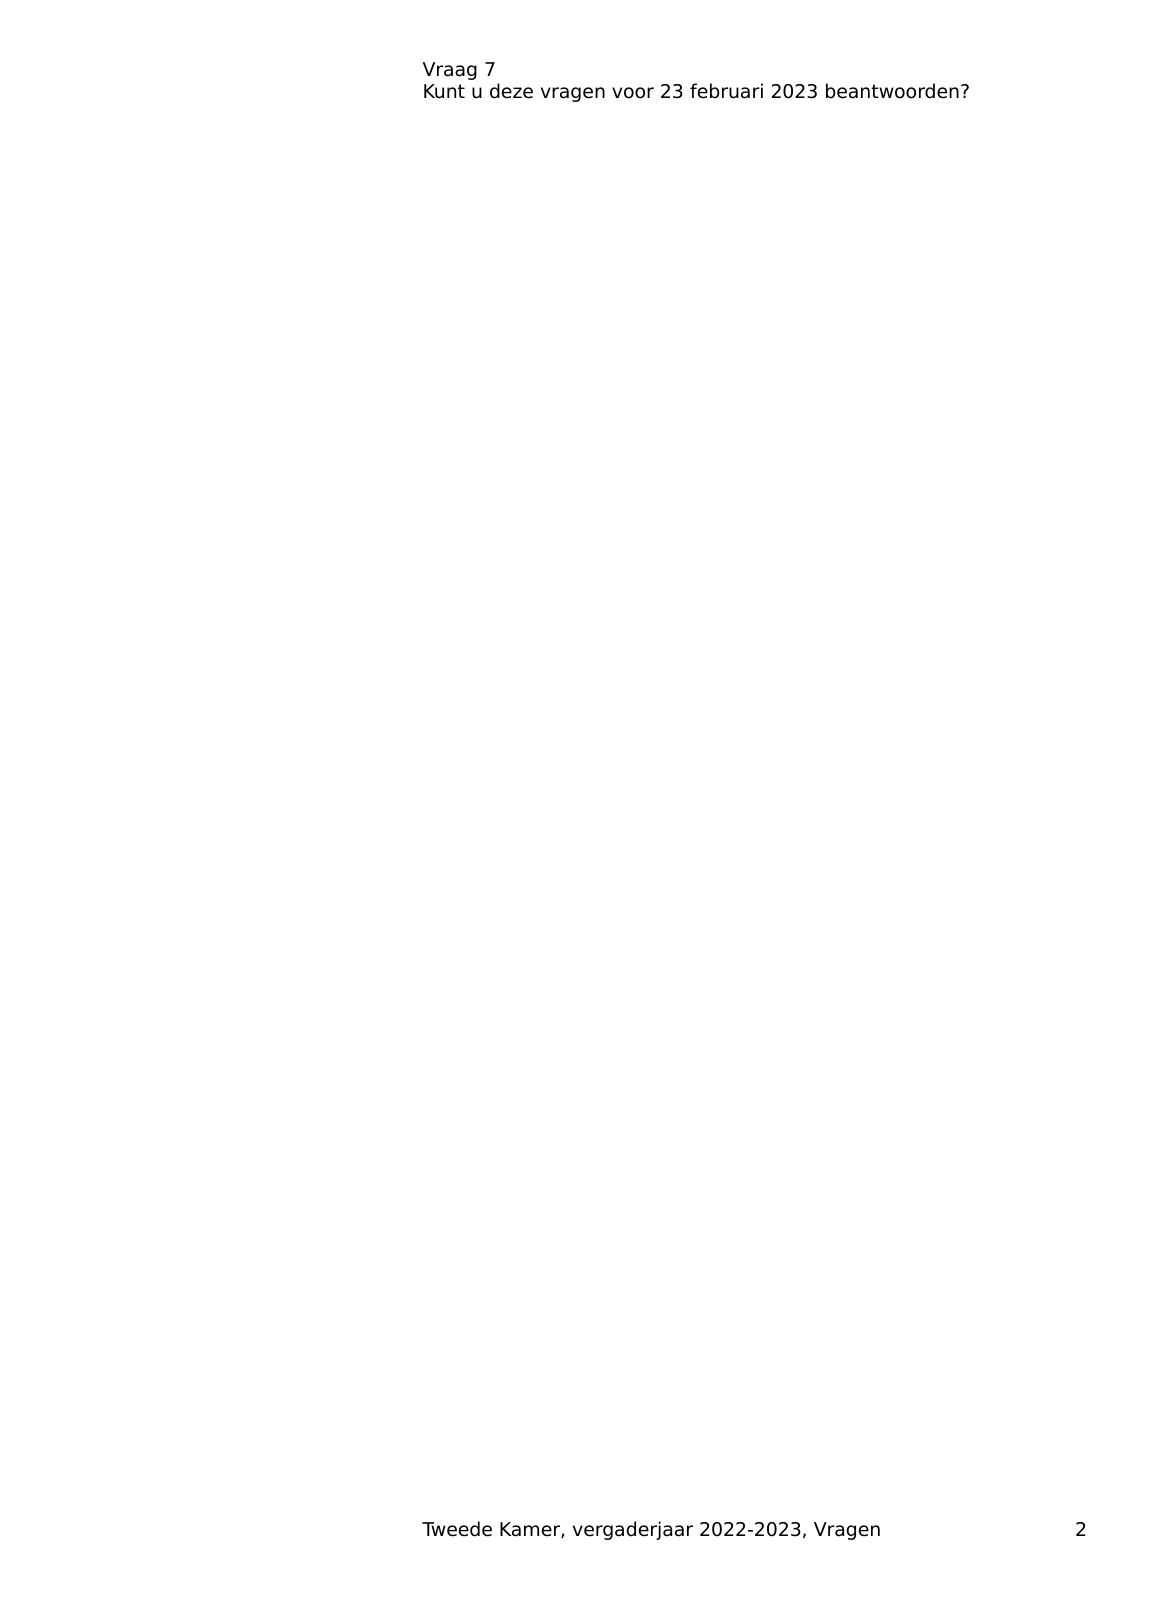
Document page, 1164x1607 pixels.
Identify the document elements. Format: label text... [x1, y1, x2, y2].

text Kunt u deze vragen voor 23 februari 2023 beantwoorden? [422, 81, 1087, 103]
text Vraag 7 [422, 59, 1087, 81]
